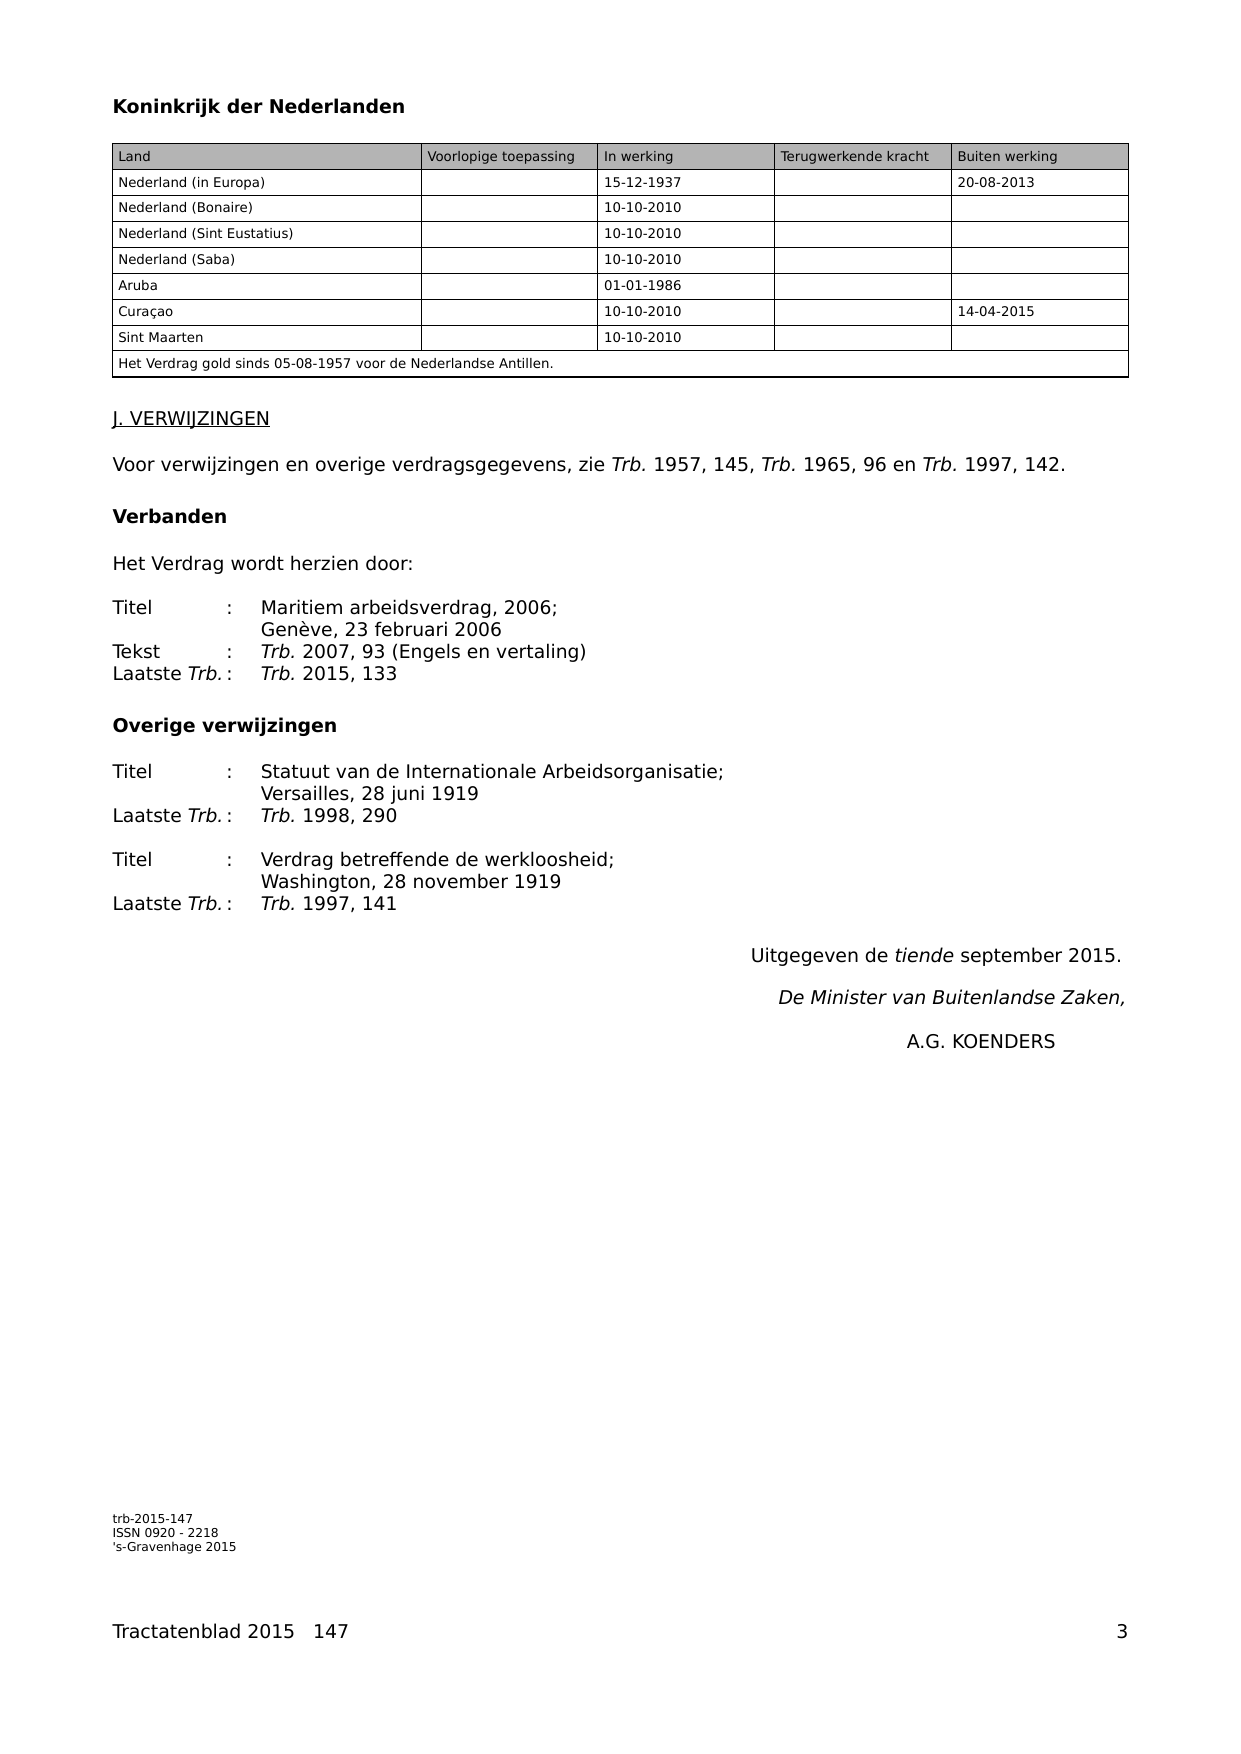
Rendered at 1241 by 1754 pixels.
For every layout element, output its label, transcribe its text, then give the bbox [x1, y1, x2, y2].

table_header Titel [112, 762, 226, 805]
table_cell [775, 222, 951, 247]
table_cell Nederland (Saba) [113, 248, 421, 273]
table_cell Nederland (in Europa) [113, 170, 421, 195]
table_cell [775, 248, 951, 273]
table_cell [952, 196, 1128, 221]
table_cell Titel [112, 597, 226, 641]
table_cell [226, 575, 261, 597]
table_cell [422, 248, 597, 273]
text De Minister van Buitenlandse Zaken, A.G. KOENDERS [112, 987, 1128, 1053]
table_cell Tekst [112, 641, 226, 663]
subtitle Overige verwijzingen [112, 714, 1128, 737]
table_header Voorlopige toepassing [422, 144, 597, 169]
table_header In werking [598, 144, 774, 169]
table_header Het Verdrag wordt herzien door: [112, 553, 1128, 575]
table_cell [112, 827, 226, 849]
table_cell 01-01-1986 [598, 274, 774, 298]
table_cell Trb. 2015, 133 [261, 663, 1128, 684]
table_cell [422, 222, 597, 247]
table_cell Laatste Trb. [112, 805, 226, 827]
table_cell [775, 170, 951, 195]
table_cell 20-08-2013 [952, 170, 1128, 195]
table_cell 10-10-2010 [598, 326, 774, 350]
table_cell [775, 274, 951, 298]
subtitle Koninkrijk der Nederlanden [112, 96, 1128, 118]
table_cell 10-10-2010 [598, 196, 774, 221]
table_cell Curaçao [113, 300, 421, 324]
table_cell [775, 196, 951, 221]
table_cell : [226, 805, 261, 827]
table_cell [112, 575, 226, 597]
table_cell Nederland (Sint Eustatius) [113, 222, 421, 247]
table_cell : [226, 849, 261, 893]
table_cell Trb. 1998, 290 [261, 805, 1128, 827]
table_cell [952, 248, 1128, 273]
table_header Buiten werking [952, 144, 1128, 169]
table_cell Verdrag betreffende de werkloosheid; Washington, 28 november 1919 [261, 849, 1128, 893]
table_cell 10-10-2010 [598, 300, 774, 324]
table_cell [422, 326, 597, 350]
table_header Statuut van de Internationale Arbeidsorganisatie; Versailles, 28 juni 1919 [261, 762, 1128, 805]
text ISSN 0920 - 2218 [112, 1526, 346, 1540]
table_cell : [226, 663, 261, 684]
table_cell Trb. 2007, 93 (Engels en vertaling) [261, 641, 1128, 663]
table_header : [226, 762, 261, 805]
table_cell 10-10-2010 [598, 248, 774, 273]
table_cell 15-12-1937 [598, 170, 774, 195]
table_cell [226, 827, 261, 849]
text Uitgegeven de tiende september 2015. [112, 945, 1128, 967]
table_header Land [113, 144, 421, 169]
table_cell : [226, 893, 261, 915]
table_header Terugwerkende kracht [775, 144, 951, 169]
table_cell [422, 300, 597, 324]
table_cell 10-10-2010 [598, 222, 774, 247]
table_cell [952, 326, 1128, 350]
table_cell Laatste Trb. [112, 893, 226, 915]
subtitle Verbanden [112, 506, 1128, 528]
table_cell Laatste Trb. [112, 663, 226, 684]
table_cell Sint Maarten [113, 326, 421, 350]
table_cell [261, 575, 1128, 597]
table_cell [952, 222, 1128, 247]
table_cell [775, 300, 951, 324]
table_cell Trb. 1997, 141 [261, 893, 1128, 915]
table_cell Het Verdrag gold sinds 05-08-1957 voor de Nederlandse Antillen. [113, 351, 1128, 376]
table_cell 14-04-2015 [952, 300, 1128, 324]
text 's-Gravenhage 2015 [112, 1540, 346, 1554]
table_cell [952, 274, 1128, 298]
text trb-2015-147 [112, 1512, 346, 1526]
table_cell Aruba [113, 274, 421, 298]
table_cell Maritiem arbeidsverdrag, 2006; Genève, 23 februari 2006 [261, 597, 1128, 641]
table_cell [422, 274, 597, 298]
table_cell Nederland (Bonaire) [113, 196, 421, 221]
text Voor verwijzingen en overige verdragsgegevens, zie Trb. 1957, 145, Trb. 1965, 96 en Trb. 1997, 142. [112, 454, 1128, 476]
table_cell [261, 827, 1128, 849]
table_cell [422, 170, 597, 195]
table_cell Titel [112, 849, 226, 893]
table_cell : [226, 641, 261, 663]
table_cell : [226, 597, 261, 641]
table_cell [422, 196, 597, 221]
subtitle J. VERWIJZINGEN [112, 407, 1128, 429]
table_cell [775, 326, 951, 350]
